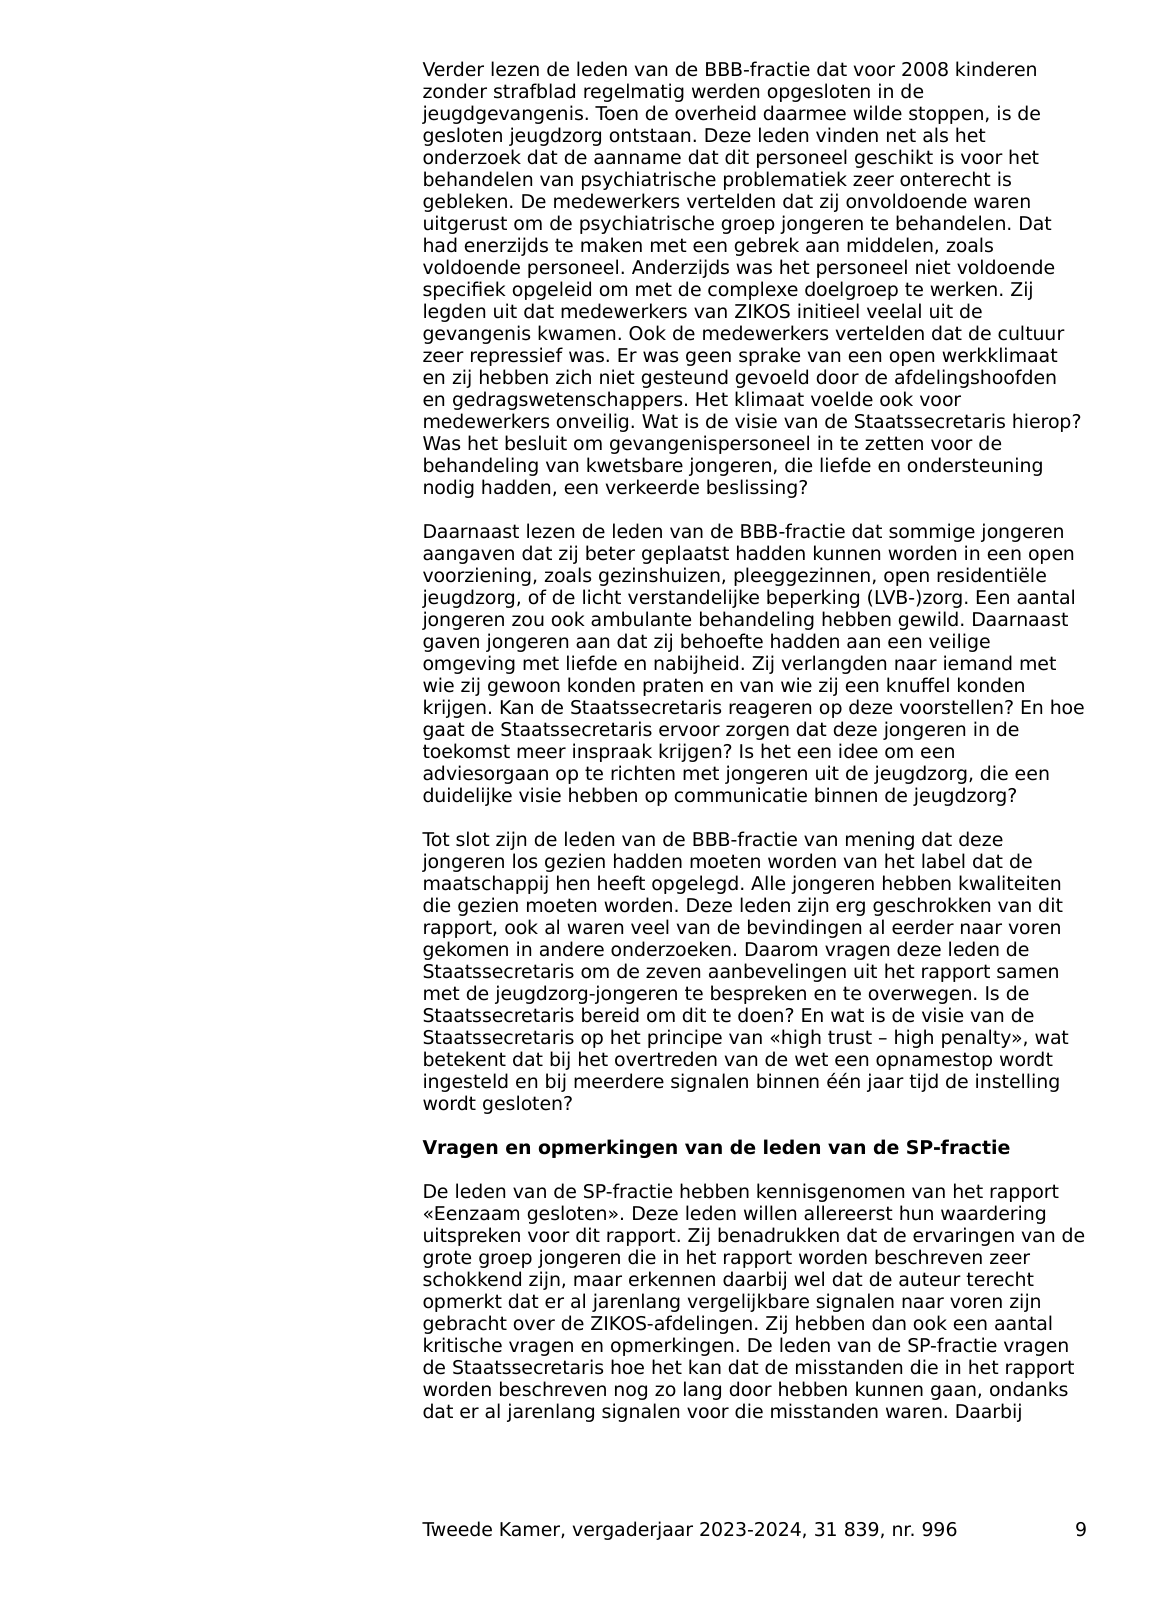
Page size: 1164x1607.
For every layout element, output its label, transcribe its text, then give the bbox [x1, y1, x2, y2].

text Tot slot zijn de leden van de BBB-fractie van mening dat deze jongeren los gezien hadden moeten worden van het label dat de maatschappij hen heeft opgelegd. Alle jongeren hebben kwaliteiten die gezien moeten worden. Deze leden zijn erg geschrokken van dit rapport, ook al waren veel van de bevindingen al eerder naar voren gekomen in andere onderzoeken. Daarom vragen deze leden de Staatssecretaris om de zeven aanbevelingen uit het rapport samen met de jeugdzorg-jongeren te bespreken en te overwegen. Is de Staatssecretaris bereid om dit te doen? En wat is de visie van de Staatssecretaris op het principe van «high trust – high penalty», wat betekent dat bij het overtreden van de wet een opnamestop wordt ingesteld en bij meerdere signalen binnen één jaar tijd de instelling wordt gesloten? [422, 829, 1087, 1114]
subtitle Vragen en opmerkingen van de leden van de SP-fractie [422, 1137, 1087, 1159]
text Verder lezen de leden van de BBB-fractie dat voor 2008 kinderen zonder strafblad regelmatig werden opgesloten in de jeugdgevangenis. Toen de overheid daarmee wilde stoppen, is de gesloten jeugdzorg ontstaan. Deze leden vinden net als het onderzoek dat de aanname dat dit personeel geschikt is voor het behandelen van psychiatrische problematiek zeer onterecht is gebleken. De medewerkers vertelden dat zij onvoldoende waren uitgerust om de psychiatrische groep jongeren te behandelen. Dat had enerzijds te maken met een gebrek aan middelen, zoals voldoende personeel. Anderzijds was het personeel niet voldoende specifiek opgeleid om met de complexe doelgroep te werken. Zij legden uit dat medewerkers van ZIKOS initieel veelal uit de gevangenis kwamen. Ook de medewerkers vertelden dat de cultuur zeer repressief was. Er was geen sprake van een open werkklimaat en zij hebben zich niet gesteund gevoeld door de afdelingshoofden en gedragswetenschappers. Het klimaat voelde ook voor medewerkers onveilig. Wat is de visie van de Staatssecretaris hierop? Was het besluit om gevangenispersoneel in te zetten voor de behandeling van kwetsbare jongeren, die liefde en ondersteuning nodig hadden, een verkeerde beslissing? [422, 59, 1087, 499]
text Daarnaast lezen de leden van de BBB-fractie dat sommige jongeren aangaven dat zij beter geplaatst hadden kunnen worden in een open voorziening, zoals gezinshuizen, pleeggezinnen, open residentiële jeugdzorg, of de licht verstandelijke beperking (LVB-)zorg. Een aantal jongeren zou ook ambulante behandeling hebben gewild. Daarnaast gaven jongeren aan dat zij behoefte hadden aan een veilige omgeving met liefde en nabijheid. Zij verlangden naar iemand met wie zij gewoon konden praten en van wie zij een knuffel konden krijgen. Kan de Staatssecretaris reageren op deze voorstellen? En hoe gaat de Staatssecretaris ervoor zorgen dat deze jongeren in de toekomst meer inspraak krijgen? Is het een idee om een adviesorgaan op te richten met jongeren uit de jeugdzorg, die een duidelijke visie hebben op communicatie binnen de jeugdzorg? [422, 521, 1087, 807]
text De leden van de SP-fractie hebben kennisgenomen van het rapport «Eenzaam gesloten». Deze leden willen allereerst hun waardering uitspreken voor dit rapport. Zij benadrukken dat de ervaringen van de grote groep jongeren die in het rapport worden beschreven zeer schokkend zijn, maar erkennen daarbij wel dat de auteur terecht opmerkt dat er al jarenlang vergelijkbare signalen naar voren zijn gebracht over de ZIKOS-afdelingen. Zij hebben dan ook een aantal kritische vragen en opmerkingen. De leden van de SP-fractie vragen de Staatssecretaris hoe het kan dat de misstanden die in het rapport worden beschreven nog zo lang door hebben kunnen gaan, ondanks dat er al jarenlang signalen voor die misstanden waren. Daarbij [422, 1181, 1087, 1423]
